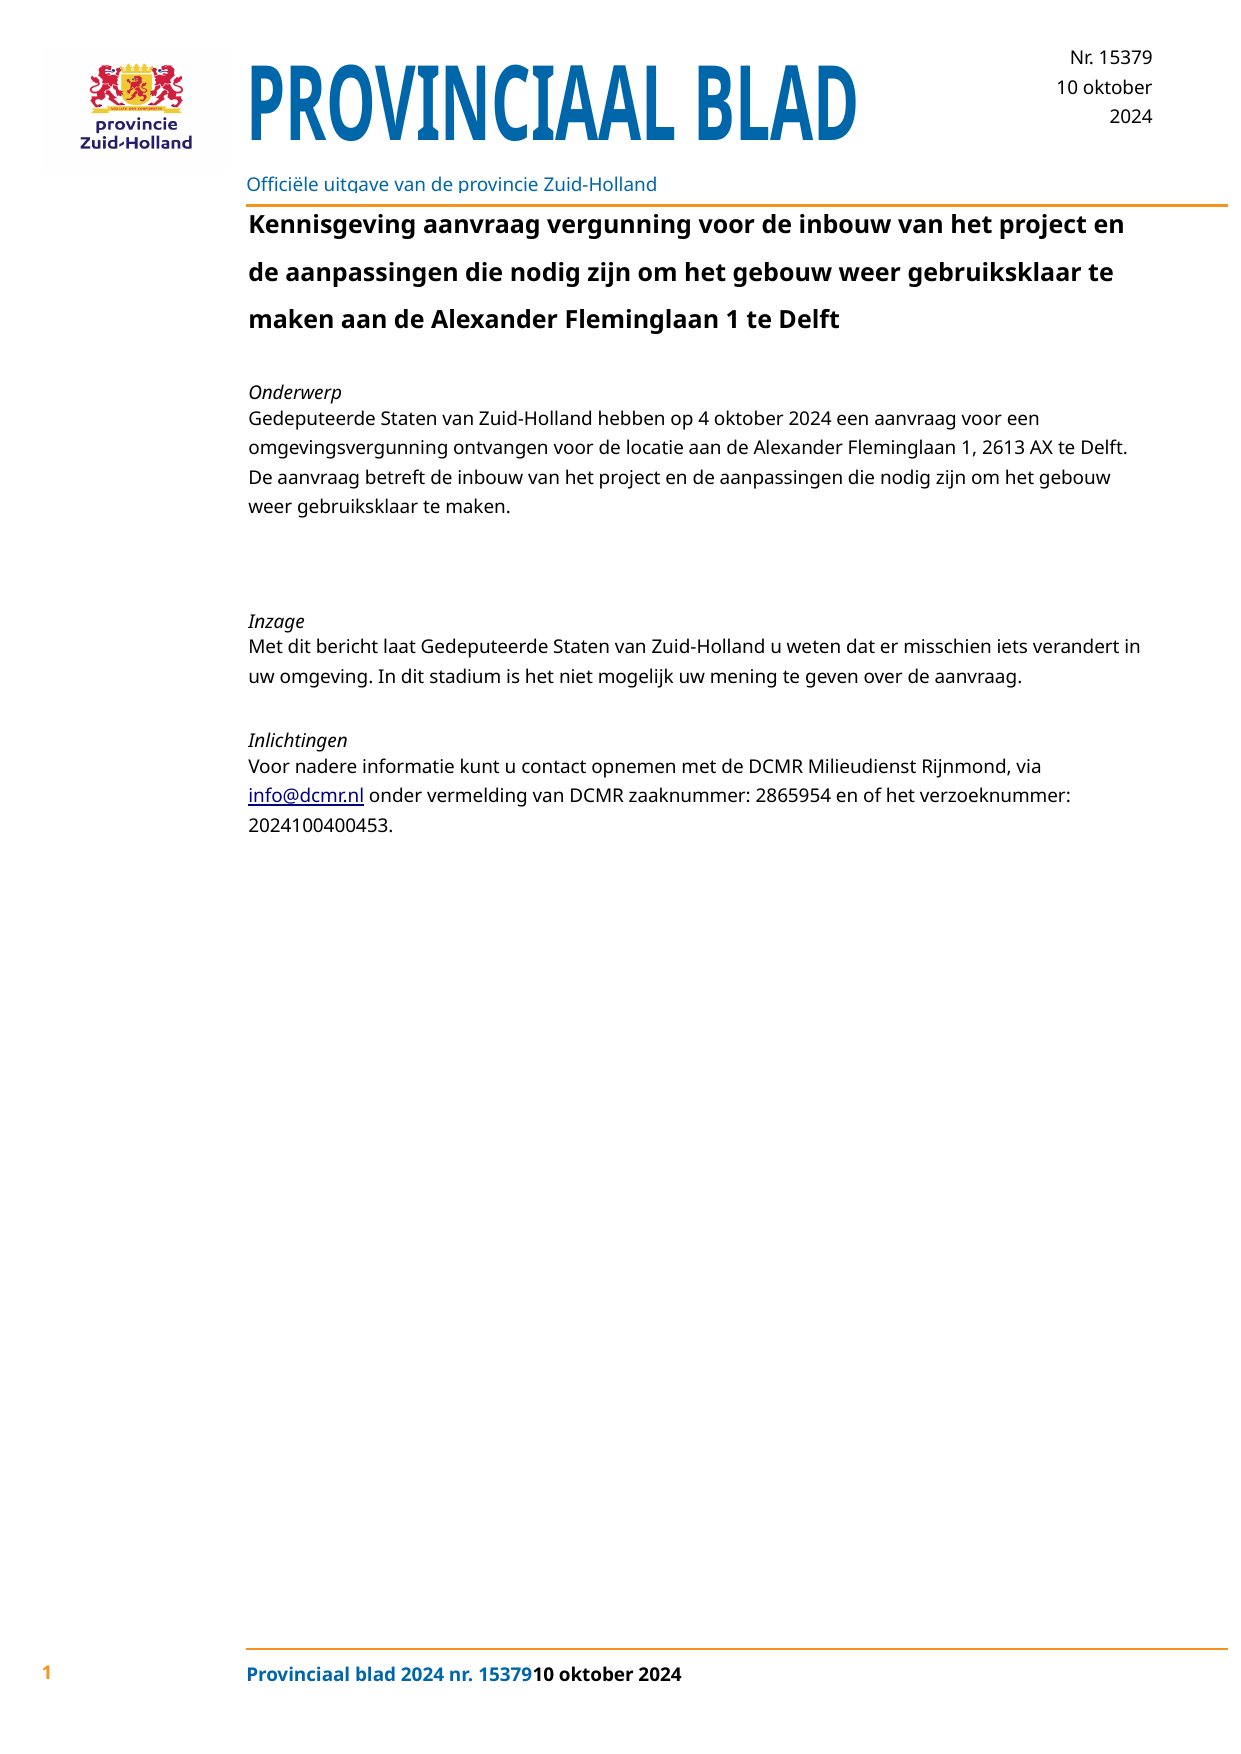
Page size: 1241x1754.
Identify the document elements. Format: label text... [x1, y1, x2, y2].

text Gedeputeerde Staten van Zuid-Holland hebben op 4 oktober 2024 een aanvraag voor een omgevingsvergunning ontvangen voor de locatie aan de Alexander Fleminglaan 1, 2613 AX te Delft. De aanvraag betreft de inbouw van het project en de aanpassingen die nodig zijn om het gebouw weer gebruiksklaar te maken. [248, 405, 1152, 519]
picture [41, 47, 231, 172]
text Inlichtingen [248, 727, 1152, 753]
text Kennisgeving aanvraag vergunning voor de inbouw van het project en de aanpassingen die nodig zijn om het gebouw weer gebruiksklaar te maken aan de Alexander Fleminglaan 1 te Delft [248, 207, 1152, 336]
text Inzage [248, 608, 1152, 634]
text Met dit bericht laat Gedeputeerde Staten van Zuid-Holland u weten dat er misschien iets verandert in uw omgeving. In dit stadium is het niet mogelijk uw mening te geven over de aanvraag. [248, 634, 1152, 689]
text Voor nadere informatie kunt u contact opnemen met de DCMR Milieudienst Rijnmond, via info@dcmr.nl onder vermelding van DCMR zaaknummer: 2865954 en of het verzoeknummer: 2024100400453. [248, 753, 1152, 838]
text Onderwerp [248, 379, 1152, 405]
